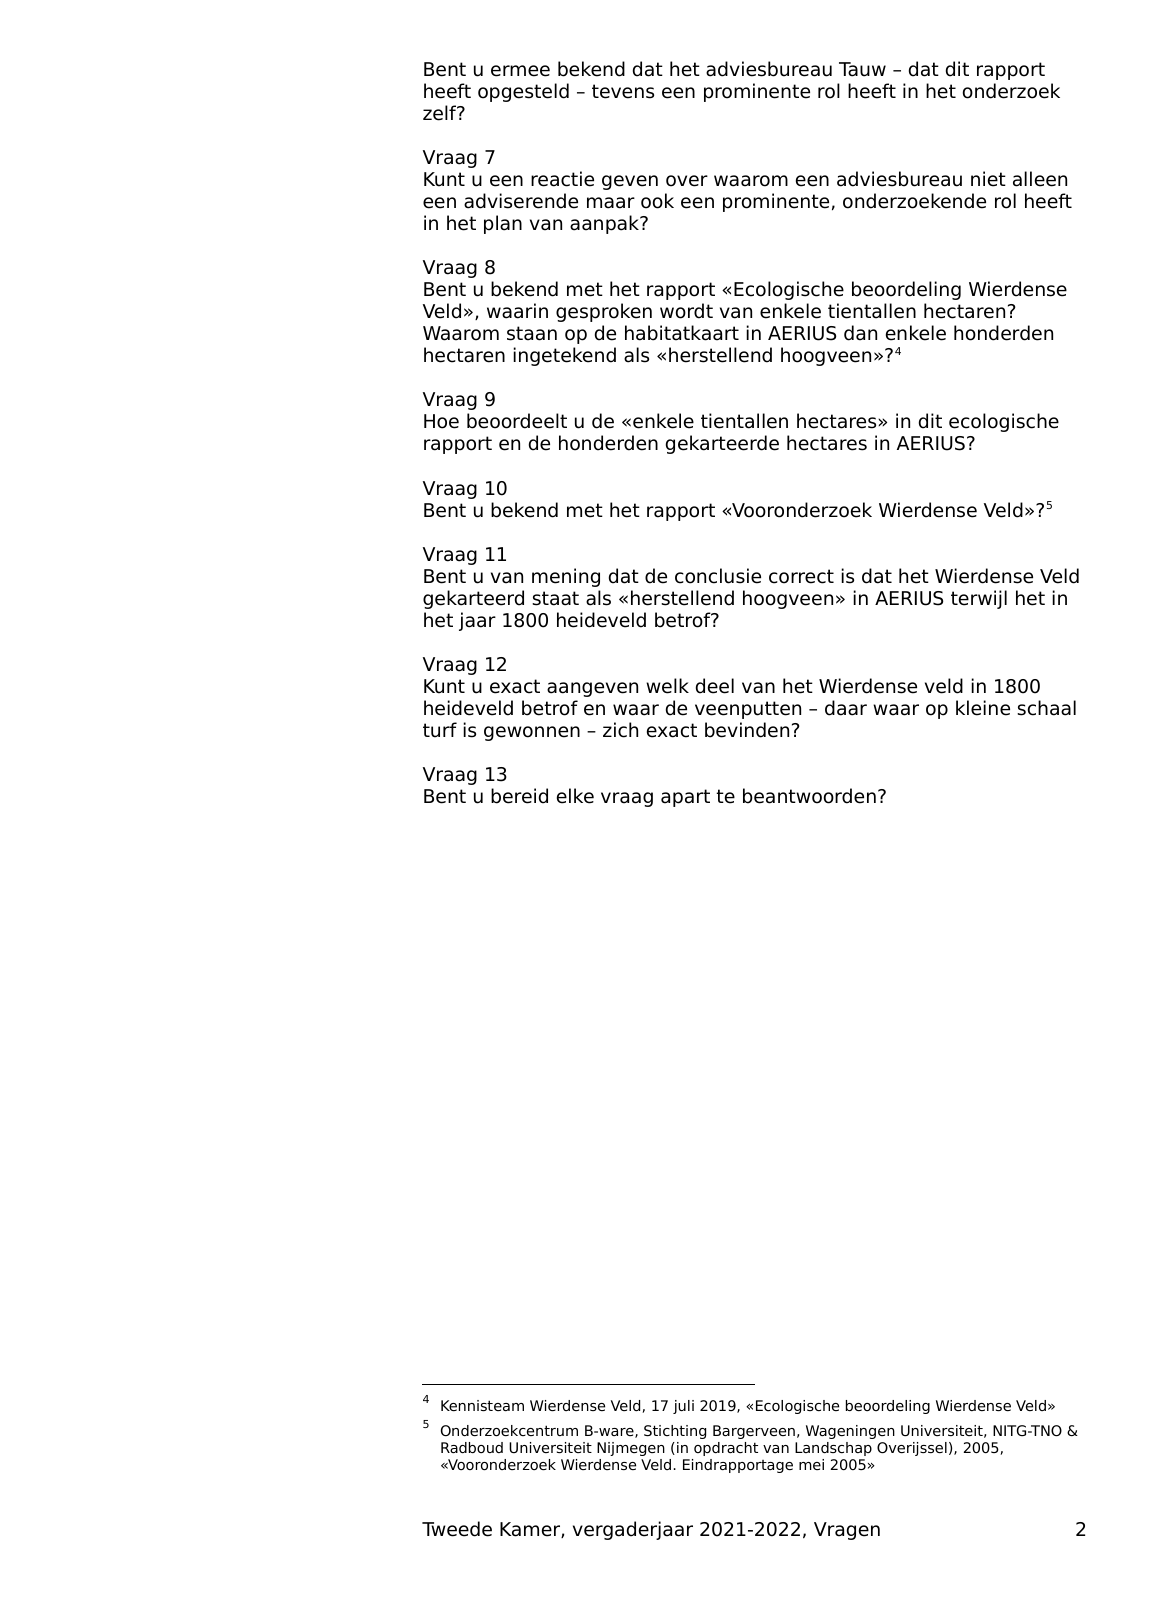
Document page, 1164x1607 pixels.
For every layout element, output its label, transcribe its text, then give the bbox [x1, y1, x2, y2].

text Vraag 10 [422, 477, 1087, 499]
text Bent u bekend met het rapport «Ecologische beoordeling Wierdense Veld», waarin gesproken wordt van enkele tientallen hectaren? Waarom staan op de habitatkaart in AERIUS dan enkele honderden hectaren ingetekend als «herstellend hoogveen»? [422, 279, 1087, 367]
text Kunt u een reactie geven over waarom een adviesbureau niet alleen een adviserende maar ook een prominente, onderzoekende rol heeft in het plan van aanpak? [422, 169, 1087, 235]
text Kunt u exact aangeven welk deel van het Wierdense veld in 1800 heideveld betrof en waar de veenputten – daar waar op kleine schaal turf is gewonnen – zich exact bevinden? [422, 676, 1087, 742]
text Vraag 7 [422, 147, 1087, 169]
text Vraag 9 [422, 389, 1087, 411]
text Onderzoekcentrum B-ware, Stichting Bargerveen, Wageningen Universiteit, NITG-TNO & Radboud Universiteit Nijmegen (in opdracht van Landschap Overijssel), 2005, «Vooronderzoek Wierdense Veld. Eindrapportage mei 2005» [422, 1418, 1087, 1474]
text Bent u bereid elke vraag apart te beantwoorden? [422, 786, 1087, 808]
text Vraag 12 [422, 654, 1087, 676]
text Vraag 11 [422, 544, 1087, 566]
text Bent u bekend met het rapport «Vooronderzoek Wierdense Veld»? [422, 499, 1087, 521]
text Bent u van mening dat de conclusie correct is dat het Wierdense Veld gekarteerd staat als «herstellend hoogveen» in AERIUS terwijl het in het jaar 1800 heideveld betrof? [422, 566, 1087, 632]
text Hoe beoordeelt u de «enkele tientallen hectares» in dit ecologische rapport en de honderden gekarteerde hectares in AERIUS? [422, 411, 1087, 455]
text Vraag 13 [422, 764, 1087, 786]
text Vraag 8 [422, 257, 1087, 279]
text Kennisteam Wierdense Veld, 17 juli 2019, «Ecologische beoordeling Wierdense Veld» [422, 1393, 1087, 1416]
text Bent u ermee bekend dat het adviesbureau Tauw – dat dit rapport heeft opgesteld – tevens een prominente rol heeft in het onderzoek zelf? [422, 59, 1087, 125]
